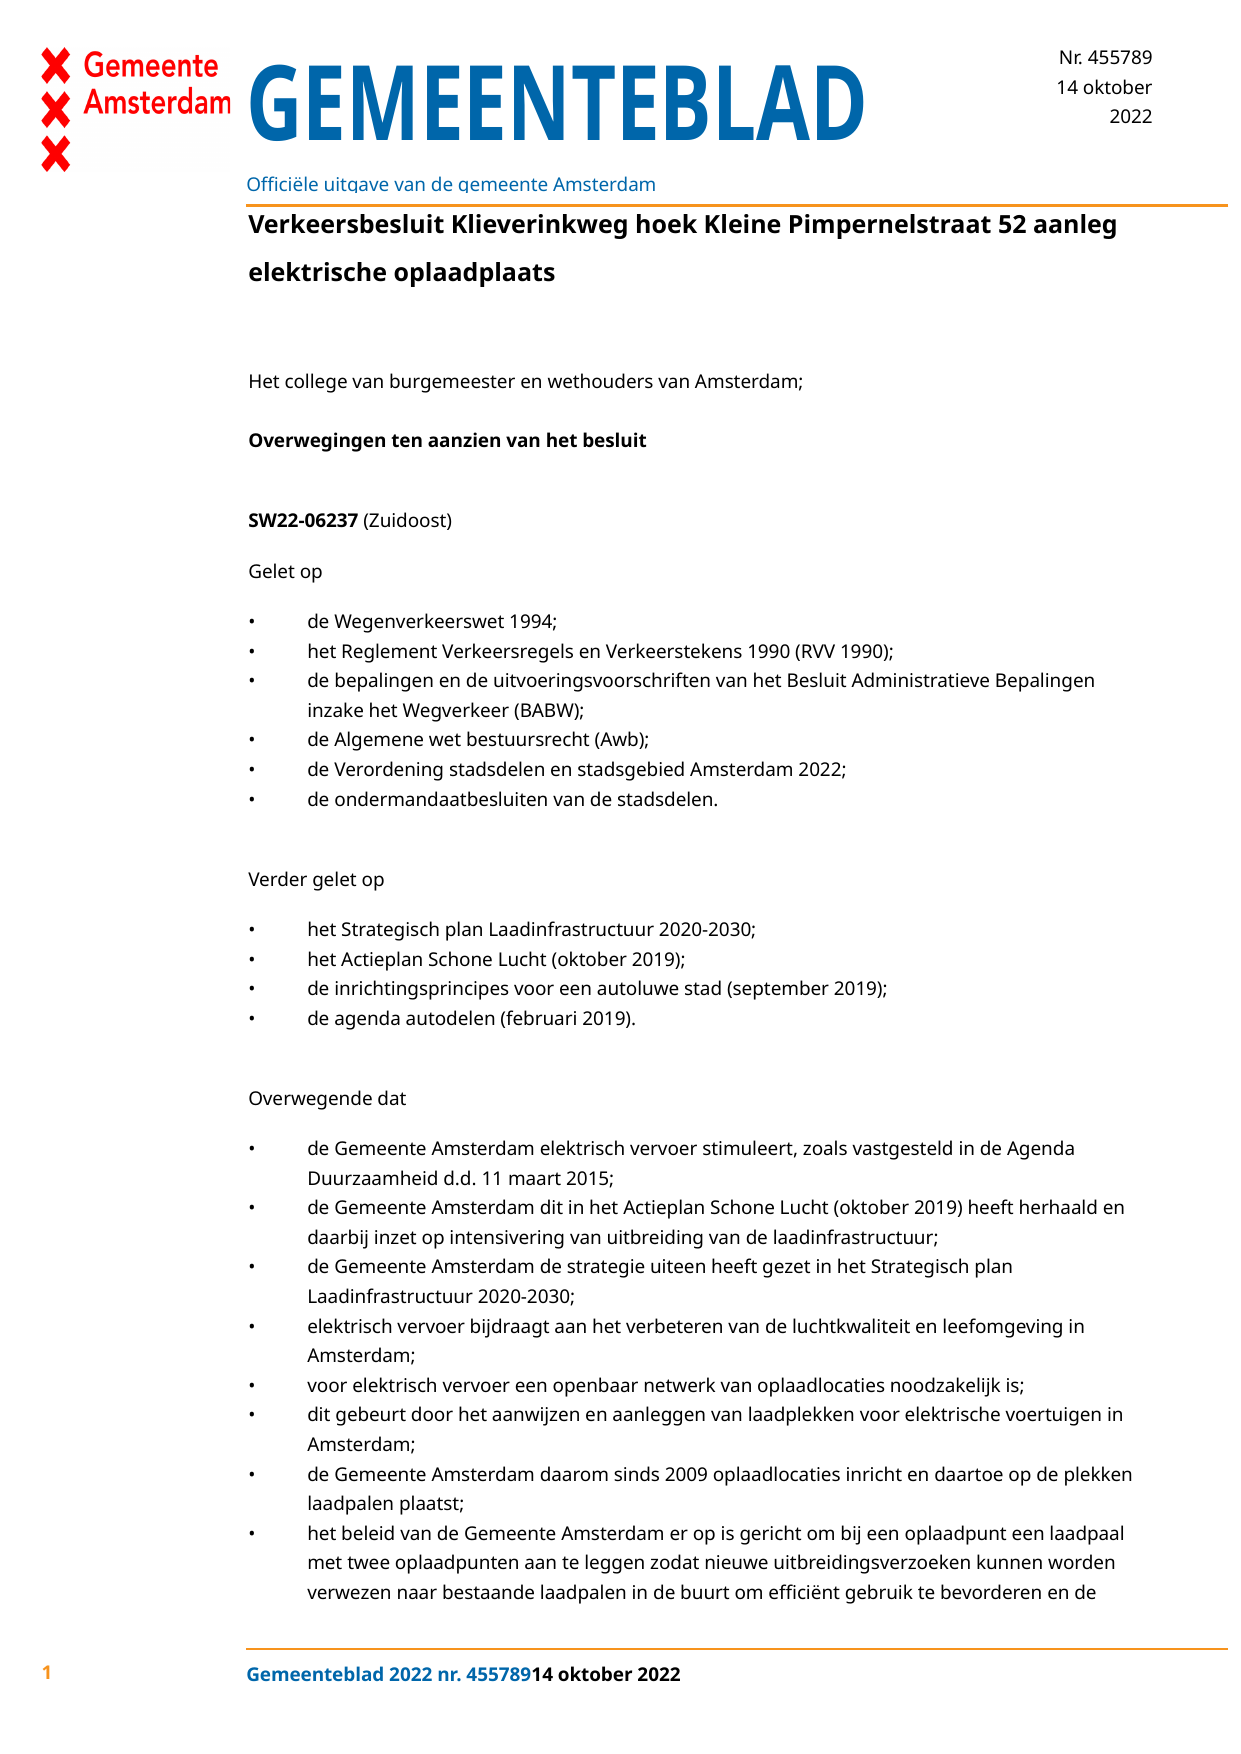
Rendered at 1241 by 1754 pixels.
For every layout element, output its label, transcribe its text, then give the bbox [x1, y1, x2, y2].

list de Gemeente Amsterdam de strategie uiteen heeft gezet in het Strategisch plan Laadinfrastructuur 2020-2030; [248, 1254, 1152, 1309]
list de Wegenverkeerswet 1994; [248, 608, 1152, 634]
text SW22-06237 (Zuidoost) [248, 507, 1152, 533]
list voor elektrisch vervoer een openbaar netwerk van oplaadlocaties noodzakelijk is; [248, 1372, 1152, 1398]
list de ondermandaatbesluiten van de stadsdelen. [248, 786, 1152, 811]
list de Gemeente Amsterdam daarom sinds 2009 oplaadlocaties inricht en daartoe op de plekken laadpalen plaatst; [248, 1461, 1152, 1516]
picture [41, 47, 231, 172]
text Het college van burgemeester en wethouders van Amsterdam; [248, 368, 1152, 394]
text Gelet op [248, 558, 1152, 583]
list de bepalingen en de uitvoeringsvoorschriften van het Besluit Administratieve Bepalingen inzake het Wegverkeer (BABW); [248, 667, 1152, 723]
list dit gebeurt door het aanwijzen en aanleggen van laadplekken voor elektrische voertuigen in Amsterdam; [248, 1402, 1152, 1457]
text Overwegende dat [248, 1085, 1152, 1111]
list de agenda autodelen (februari 2019). [248, 1005, 1152, 1031]
list de Gemeente Amsterdam elektrisch vervoer stimuleert, zoals vastgesteld in de Agenda Duurzaamheid d.d. 11 maart 2015; [248, 1135, 1152, 1191]
list de Algemene wet bestuursrecht (Awb); [248, 727, 1152, 752]
list het Strategisch plan Laadinfrastructuur 2020-2030; [248, 916, 1152, 942]
list de Verordening stadsdelen en stadsgebied Amsterdam 2022; [248, 756, 1152, 782]
list de Gemeente Amsterdam dit in het Actieplan Schone Lucht (oktober 2019) heeft herhaald en daarbij inzet op intensivering van uitbreiding van de laadinfrastructuur; [248, 1194, 1152, 1250]
text Verkeersbesluit Klieverinkweg hoek Kleine Pimpernelstraat 52 aanleg elektrische oplaadplaats [248, 207, 1152, 288]
list het beleid van de Gemeente Amsterdam er op is gericht om bij een oplaadpunt een laadpaal met twee oplaadpunten aan te leggen zodat nieuwe uitbreidingsverzoeken kunnen worden verwezen naar bestaande laadpalen in de buurt om efficiënt gebruik te bevorderen en de [248, 1520, 1152, 1605]
list elektrisch vervoer bijdraagt aan het verbeteren van de luchtkwaliteit en leefomgeving in Amsterdam; [248, 1313, 1152, 1368]
text Overwegingen ten aanzien van het besluit [248, 427, 1152, 453]
text Verder gelet op [248, 866, 1152, 891]
list de inrichtingsprincipes voor een autoluwe stad (september 2019); [248, 975, 1152, 1001]
list het Actieplan Schone Lucht (oktober 2019); [248, 946, 1152, 971]
list het Reglement Verkeersregels en Verkeerstekens 1990 (RVV 1990); [248, 638, 1152, 663]
